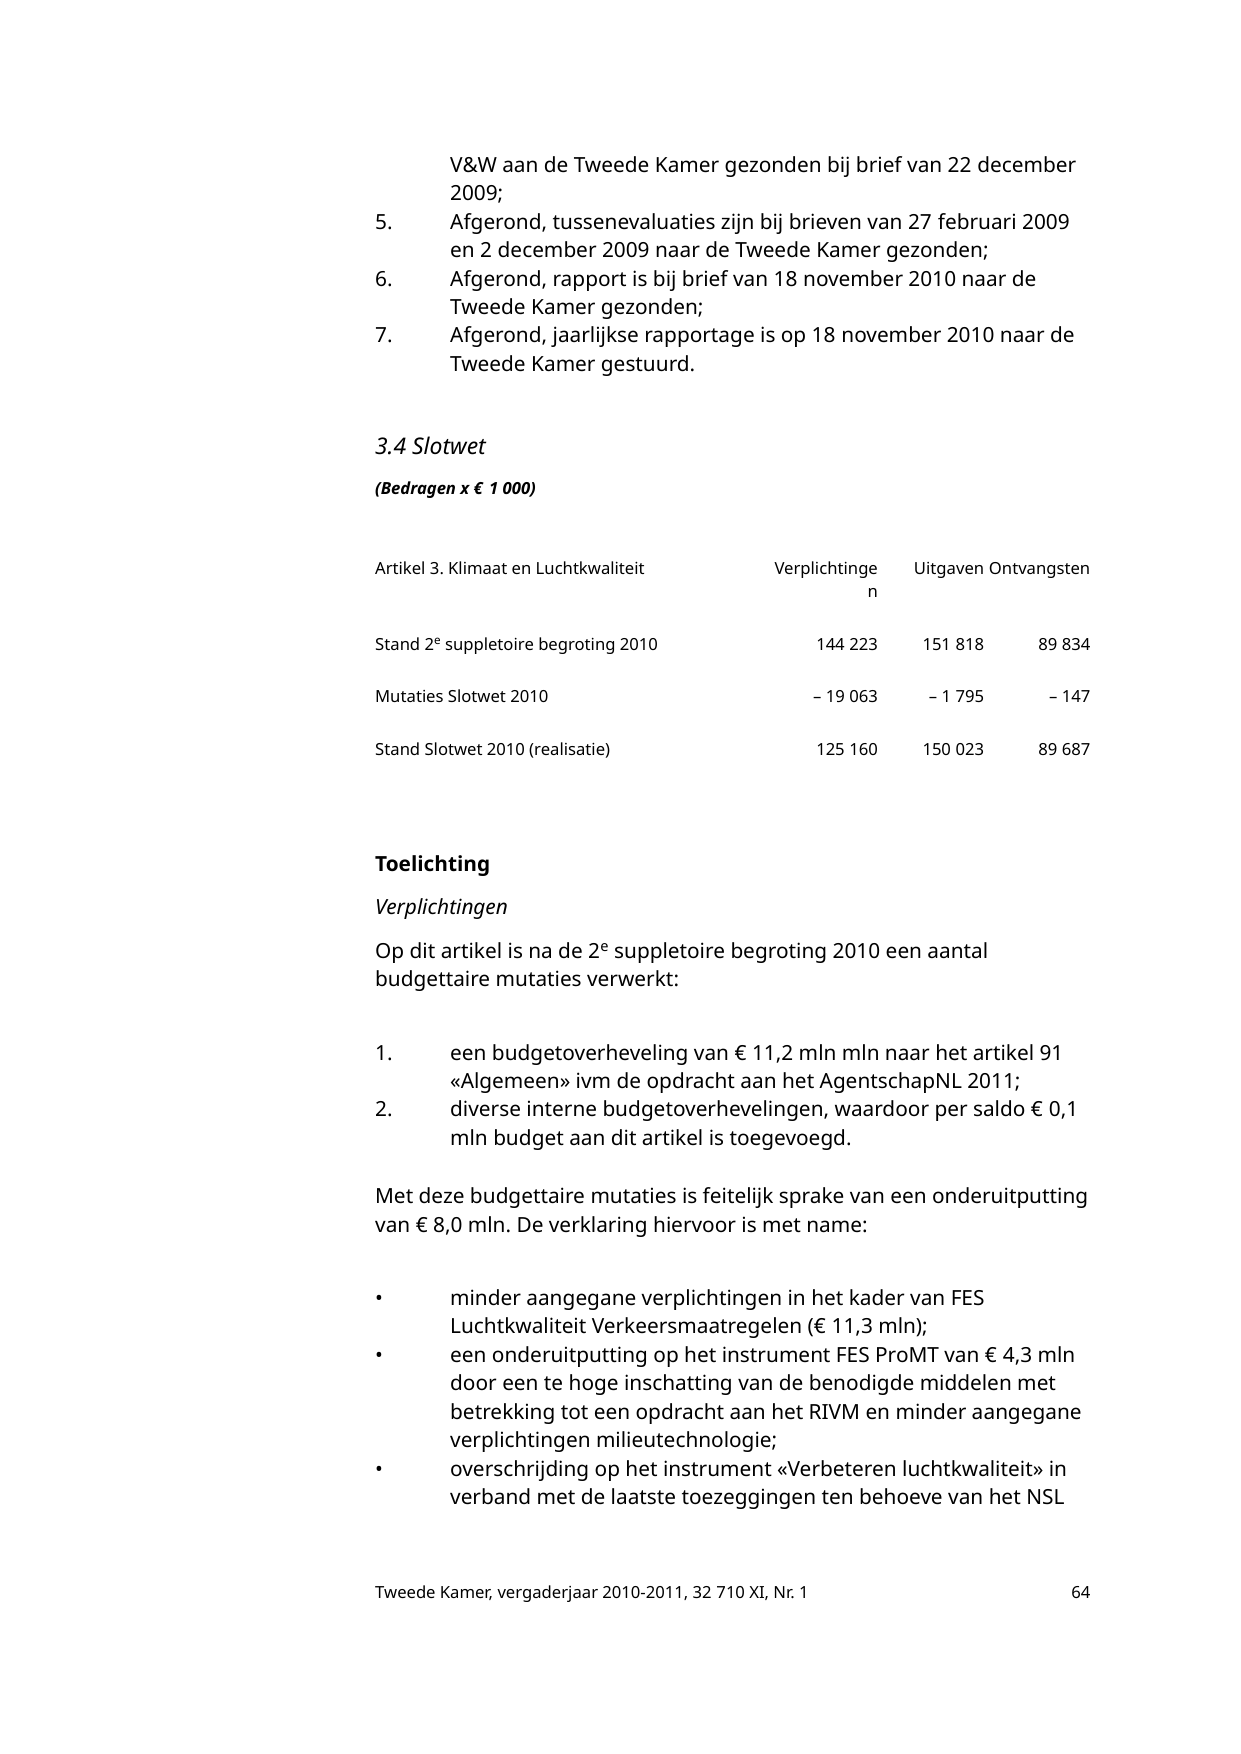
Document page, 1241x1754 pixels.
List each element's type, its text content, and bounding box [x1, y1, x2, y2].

table_cell 89 687 [984, 738, 1090, 790]
table_header Uitgaven [878, 557, 984, 632]
table_cell Stand 2e suppletoire begroting 2010 [375, 632, 771, 685]
table_cell 89 834 [984, 632, 1090, 685]
table_header Artikel 3. Klimaat en Luchtkwaliteit [375, 557, 771, 632]
subtitle 3.4 Slotwet [375, 430, 1090, 461]
list minder aangegane verplichtingen in het kader van FES Luchtkwaliteit Verkeersmaatregelen (€ 11,3 mln); [375, 1283, 1090, 1340]
text Met deze budgettaire mutaties is feitelijk sprake van een onderuitputting van € 8,0 mln. De verklaring hiervoor is met name: [375, 1181, 1090, 1238]
table_cell 151 818 [878, 632, 984, 685]
list V&W aan de Tweede Kamer gezonden bij brief van 22 december 2009; [375, 150, 1090, 207]
list Afgerond, rapport is bij brief van 18 november 2010 naar de Tweede Kamer gezonden; [375, 264, 1090, 321]
list Afgerond, jaarlijkse rapportage is op 18 november 2010 naar de Tweede Kamer gestuurd. [375, 321, 1090, 377]
list diverse interne budgetoverhevelingen, waardoor per saldo € 0,1 mln budget aan dit artikel is toegevoegd. [375, 1094, 1090, 1151]
list overschrijding op het instrument «Verbeteren luchtkwaliteit» in verband met de laatste toezeggingen ten behoeve van het NSL [375, 1454, 1090, 1511]
list een budgetoverheveling van € 11,2 mln mln naar het artikel 91 «Algemeen» ivm de opdracht aan het AgentschapNL 2011; [375, 1038, 1090, 1094]
table_header Ontvangsten [984, 557, 1090, 632]
list een onderuitputting op het instrument FES ProMT van € 4,3 mln door een te hoge inschatting van de benodigde middelen met betrekking tot een opdracht aan het RIVM en minder aangegane verplichtingen milieutechnologie; [375, 1340, 1090, 1454]
text Op dit artikel is na de 2e suppletoire begroting 2010 een aantal budgettaire mutaties verwerkt: [375, 936, 1090, 993]
list Afgerond, tussenevaluaties zijn bij brieven van 27 februari 2009 en 2 december 2009 naar de Tweede Kamer gezonden; [375, 207, 1090, 264]
table_cell Mutaties Slotwet 2010 [375, 685, 771, 738]
table_cell 150 023 [878, 738, 984, 790]
table_cell – 19 063 [771, 685, 878, 738]
table_cell Stand Slotwet 2010 (realisatie) [375, 738, 771, 790]
table_cell – 147 [984, 685, 1090, 738]
table_cell – 1 795 [878, 685, 984, 738]
text Toelichting [375, 849, 1090, 877]
table_cell 144 223 [771, 632, 878, 685]
table_header Verplichtingen [771, 557, 878, 632]
table_cell 125 160 [771, 738, 878, 790]
text (Bedragen x € 1 000) [375, 476, 1090, 499]
text Verplichtingen [375, 892, 1090, 921]
